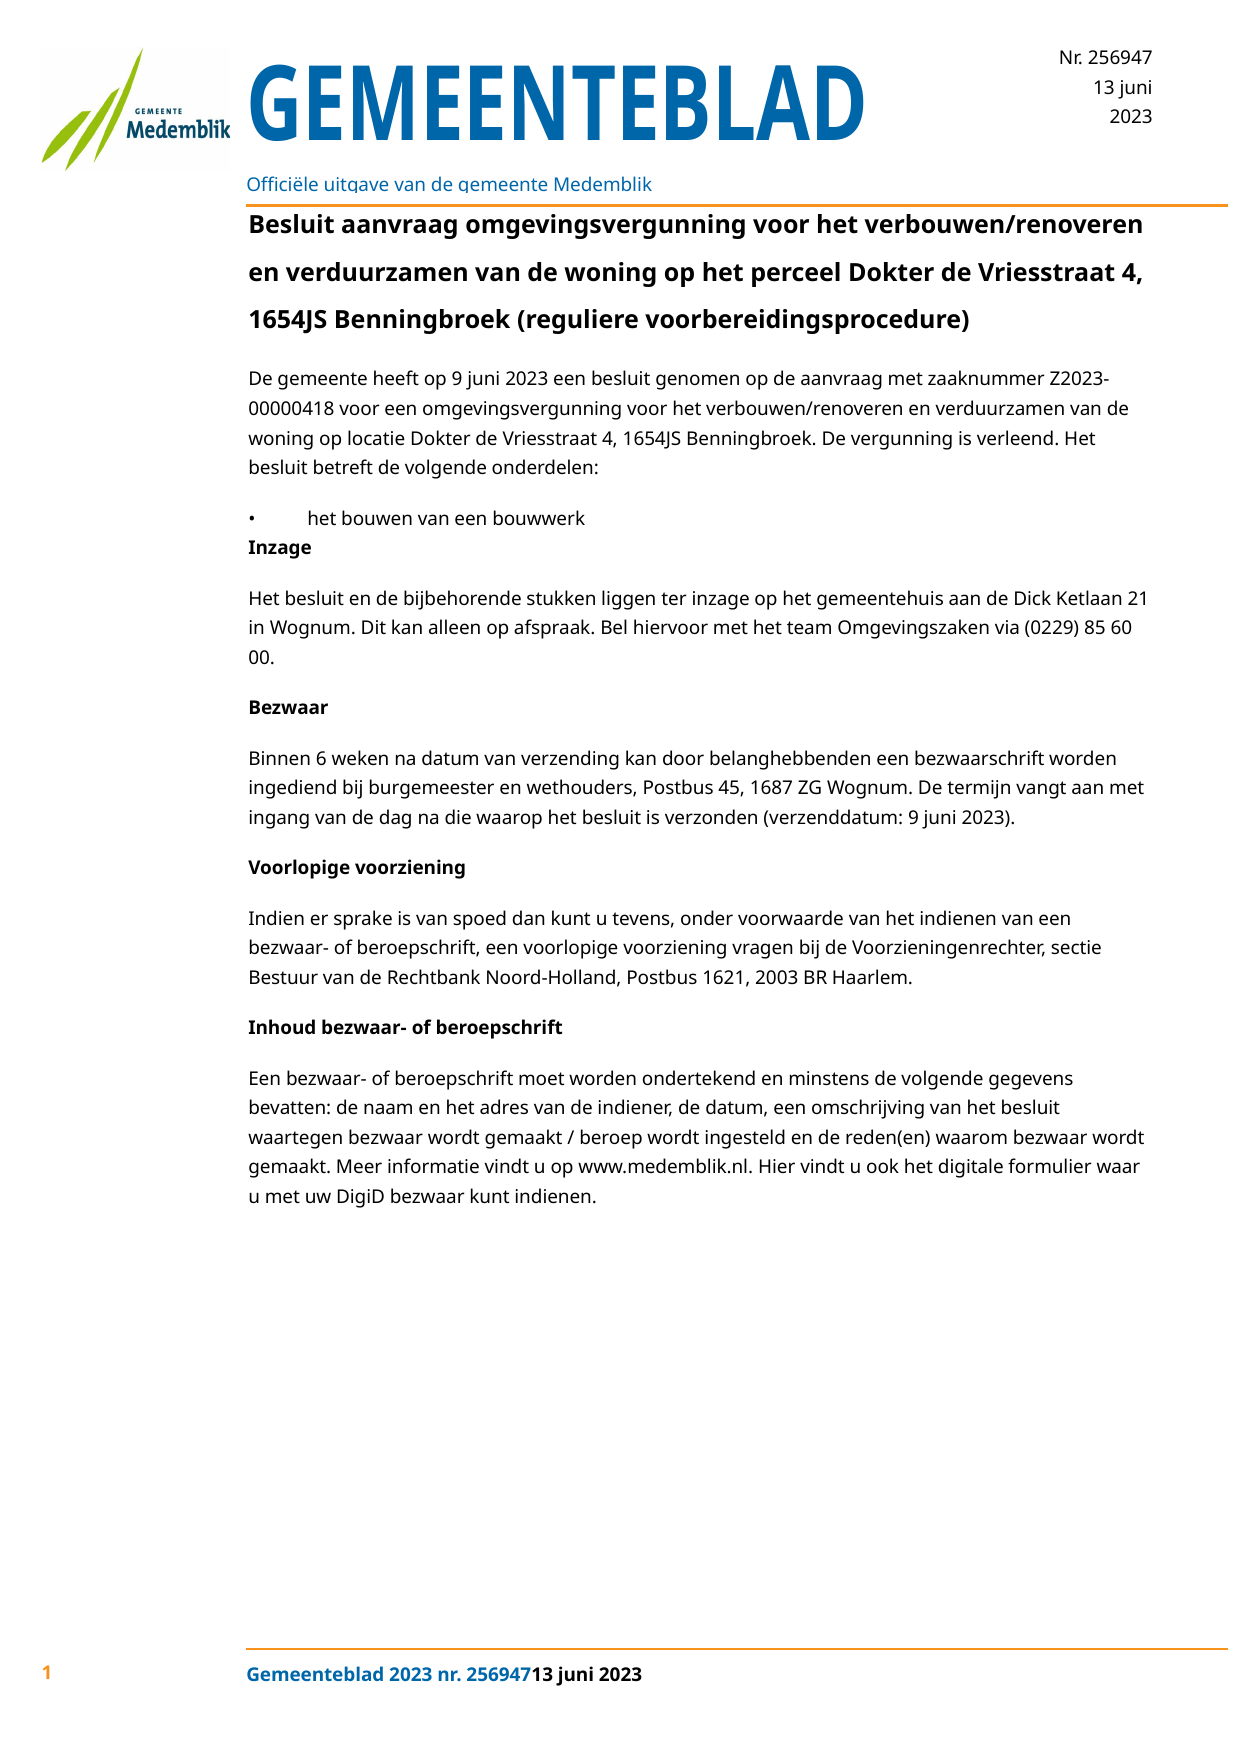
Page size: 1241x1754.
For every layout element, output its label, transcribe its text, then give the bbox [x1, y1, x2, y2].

list het bouwen van een bouwwerk [248, 505, 1152, 530]
text Inhoud bezwaar- of beroepschrift [248, 1014, 1152, 1040]
text Inzage [248, 534, 1152, 560]
text De gemeente heeft op 9 juni 2023 een besluit genomen op de aanvraag met zaaknummer Z2023-00000418 voor een omgevingsvergunning voor het verbouwen/renoveren en verduurzamen van de woning op locatie Dokter de Vriesstraat 4, 1654JS Benningbroek. De vergunning is verleend. Het besluit betreft de volgende onderdelen: [248, 366, 1152, 480]
text Bezwaar [248, 694, 1152, 720]
picture [41, 47, 231, 172]
text Besluit aanvraag omgevingsvergunning voor het verbouwen/renoveren en verduurzamen van de woning op het perceel Dokter de Vriesstraat 4, 1654JS Benningbroek (reguliere voorbereidingsprocedure) [248, 207, 1152, 336]
text Voorlopige voorziening [248, 854, 1152, 880]
text Het besluit en de bijbehorende stukken liggen ter inzage op het gemeentehuis aan de Dick Ketlaan 21 in Wognum. Dit kan alleen op afspraak. Bel hiervoor met het team Omgevingszaken via (0229) 85 60 00. [248, 585, 1152, 669]
text Binnen 6 weken na datum van verzending kan door belanghebbenden een bezwaarschrift worden ingediend bij burgemeester en wethouders, Postbus 45, 1687 ZG Wognum. De termijn vangt aan met ingang van de dag na die waarop het besluit is verzonden (verzenddatum: 9 juni 2023). [248, 745, 1152, 829]
text Een bezwaar- of beroepschrift moet worden ondertekend en minstens de volgende gegevens bevatten: de naam en het adres van de indiener, de datum, een omschrijving van het besluit waartegen bezwaar wordt gemaakt / beroep wordt ingesteld en de reden(en) waarom bezwaar wordt gemaakt. Meer informatie vindt u op www.medemblik.nl. Hier vindt u ook het digitale formulier waar u met uw DigiD bezwaar kunt indienen. [248, 1065, 1152, 1209]
text Indien er sprake is van spoed dan kunt u tevens, onder voorwaarde van het indienen van een bezwaar- of beroepschrift, een voorlopige voorziening vragen bij de Voorzieningenrechter, sectie Bestuur van de Rechtbank Noord-Holland, Postbus 1621, 2003 BR Haarlem. [248, 905, 1152, 989]
